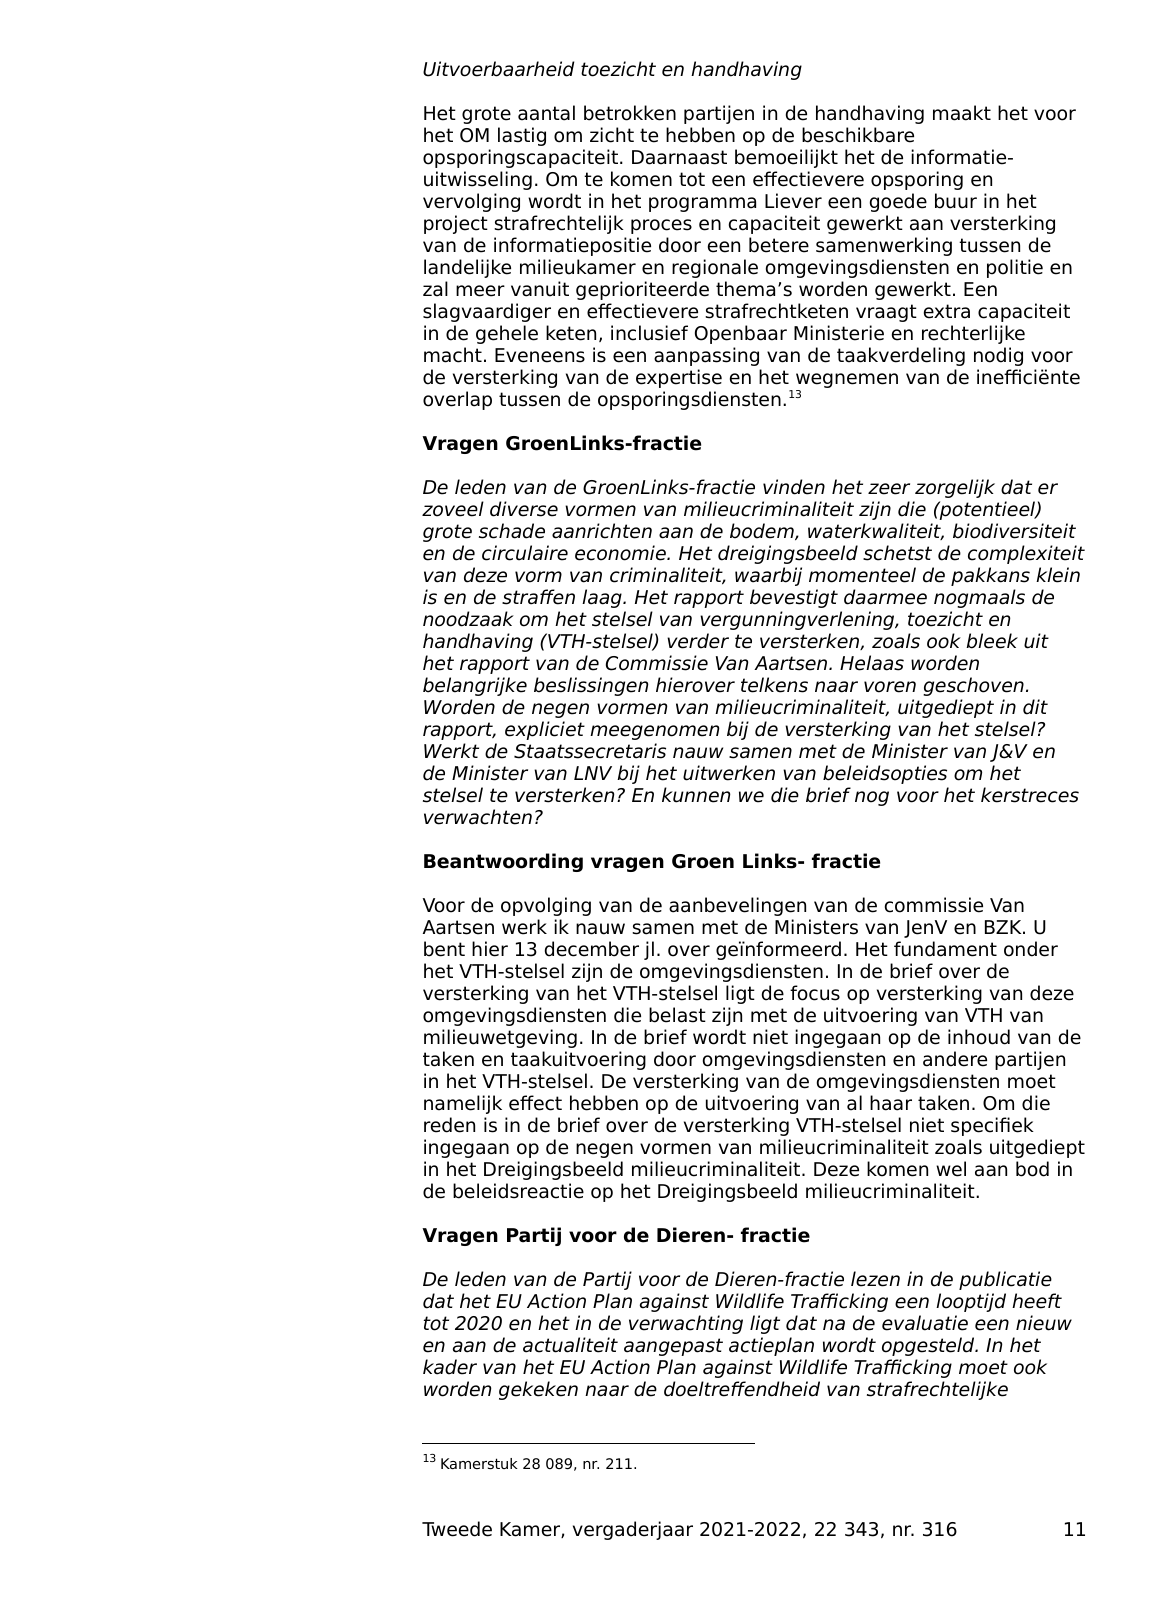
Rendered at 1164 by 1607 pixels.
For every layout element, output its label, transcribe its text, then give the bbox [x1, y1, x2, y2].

subtitle Uitvoerbaarheid toezicht en handhaving [422, 59, 1087, 81]
subtitle Beantwoording vragen Groen Links- fractie [422, 851, 1087, 873]
text Het grote aantal betrokken partijen in de handhaving maakt het voor het OM lastig om zicht te hebben op de beschikbare opsporingscapaciteit. Daarnaast bemoeilijkt het de informatie-uitwisseling. Om te komen tot een effectievere opsporing en vervolging wordt in het programma Liever een goede buur in het project strafrechtelijk proces en capaciteit gewerkt aan versterking van de informatiepositie door een betere samenwerking tussen de landelijke milieukamer en regionale omgevingsdiensten en politie en zal meer vanuit geprioriteerde thema’s worden gewerkt. Een slagvaardiger en effectievere strafrechtketen vraagt extra capaciteit in de gehele keten, inclusief Openbaar Ministerie en rechterlijke macht. Eveneens is een aanpassing van de taakverdeling nodig voor de versterking van de expertise en het wegnemen van de inefficiënte overlap tussen de opsporingsdiensten. [422, 103, 1087, 411]
text Voor de opvolging van de aanbevelingen van de commissie Van Aartsen werk ik nauw samen met de Ministers van JenV en BZK. U bent hier 13 december jl. over geïnformeerd. Het fundament onder het VTH-stelsel zijn de omgevingsdiensten. In de brief over de versterking van het VTH-stelsel ligt de focus op versterking van deze omgevingsdiensten die belast zijn met de uitvoering van VTH van milieuwetgeving. In de brief wordt niet ingegaan op de inhoud van de taken en taakuitvoering door omgevingsdiensten en andere partijen in het VTH-stelsel. De versterking van de omgevingsdiensten moet namelijk effect hebben op de uitvoering van al haar taken. Om die reden is in de brief over de versterking VTH-stelsel niet specifiek ingegaan op de negen vormen van milieucriminaliteit zoals uitgediept in het Dreigingsbeeld milieucriminaliteit. Deze komen wel aan bod in de beleidsreactie op het Dreigingsbeeld milieucriminaliteit. [422, 895, 1087, 1203]
text De leden van de Partij voor de Dieren-fractie lezen in de publicatie dat het EU Action Plan against Wildlife Trafficking een looptijd heeft tot 2020 en het in de verwachting ligt dat na de evaluatie een nieuw en aan de actualiteit aangepast actieplan wordt opgesteld. In het kader van het EU Action Plan against Wildlife Trafficking moet ook worden gekeken naar de doeltreffendheid van strafrechtelijke [422, 1269, 1087, 1401]
text Kamerstuk 28 089, nr. 211. [422, 1452, 1087, 1474]
text De leden van de GroenLinks-fractie vinden het zeer zorgelijk dat er zoveel diverse vormen van milieucriminaliteit zijn die (potentieel) grote schade aanrichten aan de bodem, waterkwaliteit, biodiversiteit en de circulaire economie. Het dreigingsbeeld schetst de complexiteit van deze vorm van criminaliteit, waarbij momenteel de pakkans klein is en de straffen laag. Het rapport bevestigt daarmee nogmaals de noodzaak om het stelsel van vergunningverlening, toezicht en handhaving (VTH-stelsel) verder te versterken, zoals ook bleek uit het rapport van de Commissie Van Aartsen. Helaas worden belangrijke beslissingen hierover telkens naar voren geschoven. Worden de negen vormen van milieucriminaliteit, uitgediept in dit rapport, expliciet meegenomen bij de versterking van het stelsel? Werkt de Staatssecretaris nauw samen met de Minister van J&V en de Minister van LNV bij het uitwerken van beleidsopties om het stelsel te versterken? En kunnen we die brief nog voor het kerstreces verwachten? [422, 477, 1087, 829]
subtitle Vragen Partij voor de Dieren- fractie [422, 1225, 1087, 1247]
subtitle Vragen GroenLinks-fractie [422, 433, 1087, 455]
